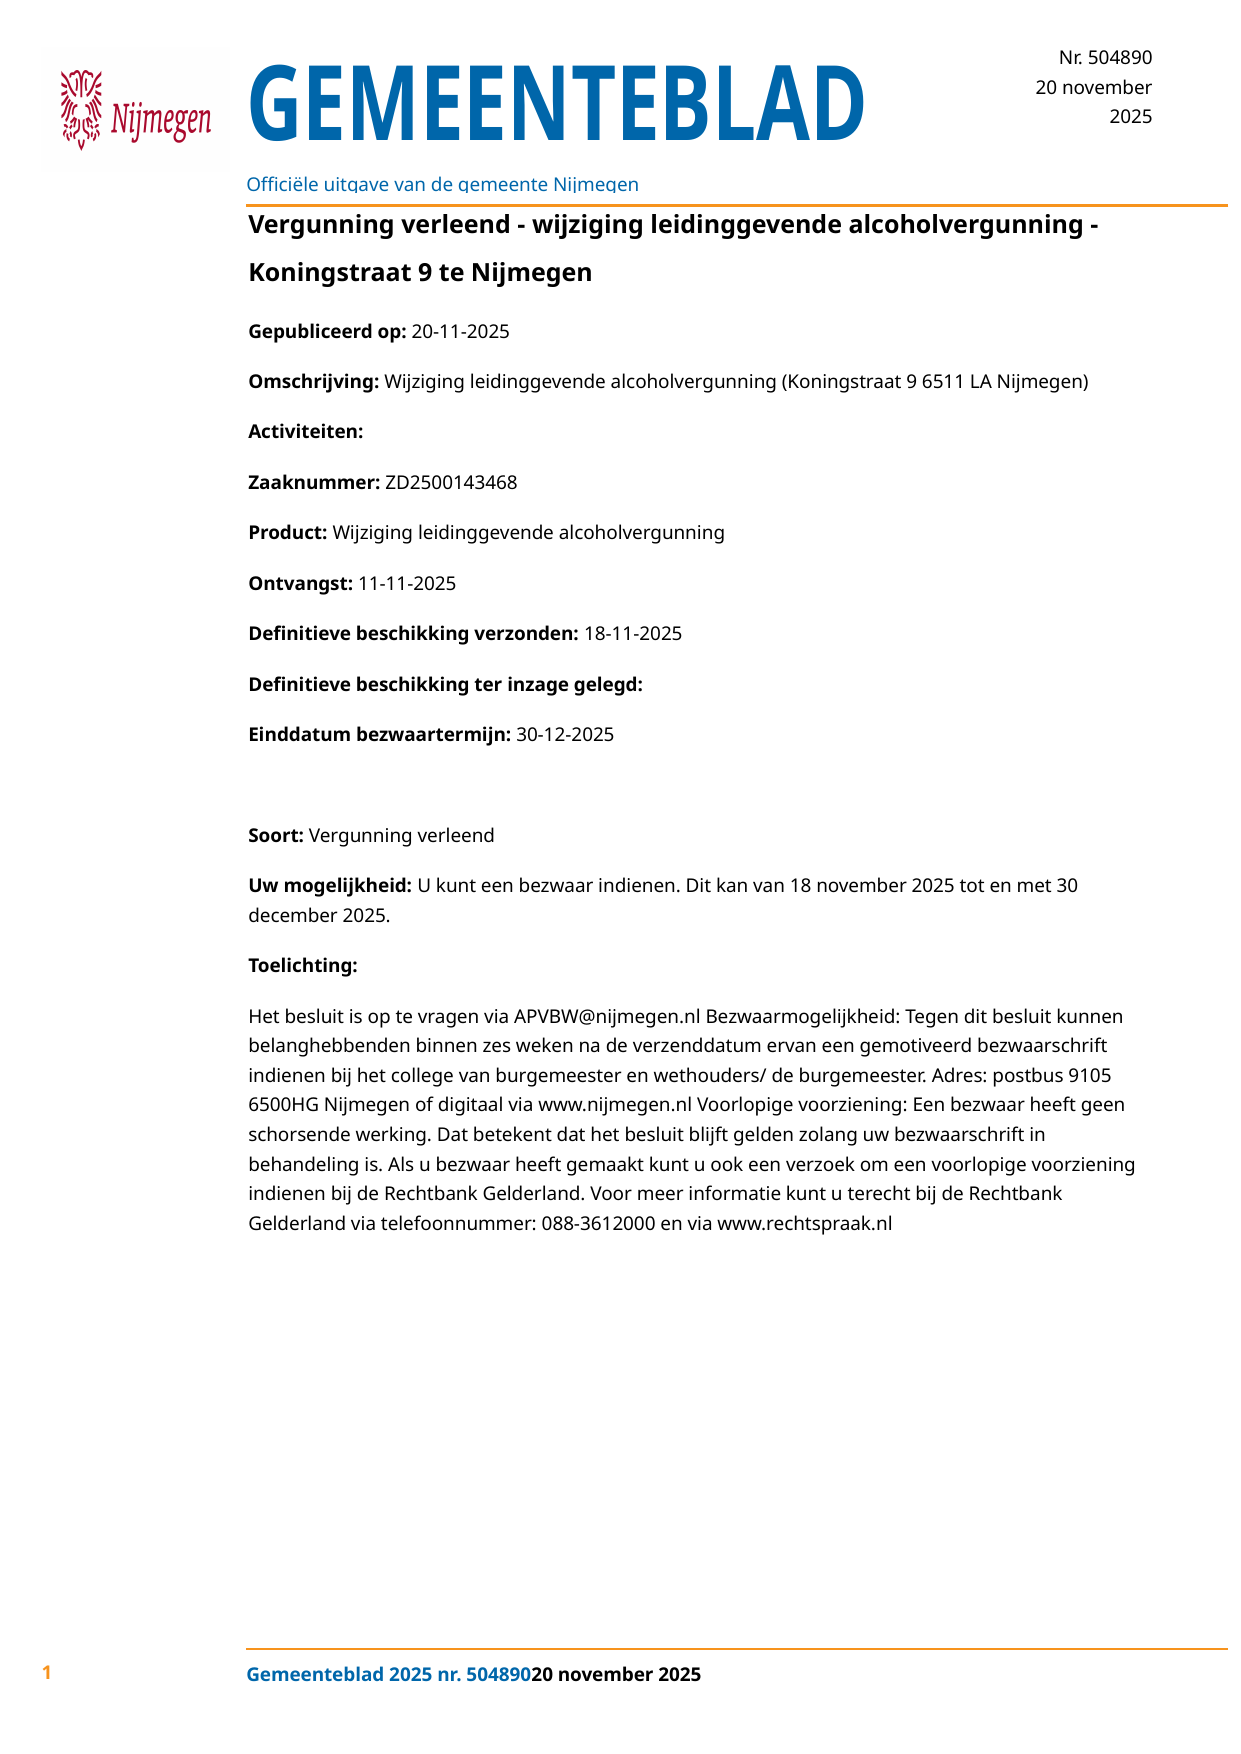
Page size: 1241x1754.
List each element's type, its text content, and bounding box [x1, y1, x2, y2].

text Vergunning verleend - wijziging leidinggevende alcoholvergunning - Koningstraat 9 te Nijmegen [248, 207, 1152, 288]
text Soort: Vergunning verleend [248, 822, 1152, 848]
text Product: Wijziging leidinggevende alcoholvergunning [248, 519, 1152, 545]
text Ontvangst: 11-11-2025 [248, 570, 1152, 596]
text Het besluit is op te vragen via APVBW@nijmegen.nl Bezwaarmogelijkheid: Tegen dit besluit kunnen belanghebbenden binnen zes weken na de verzenddatum ervan een gemotiveerd bezwaarschrift indienen bij het college van burgemeester en wethouders/ de burgemeester. Adres: postbus 9105 6500HG Nijmegen of digitaal via www.nijmegen.nl Voorlopige voorziening: Een bezwaar heeft geen schorsende werking. Dat betekent dat het besluit blijft gelden zolang uw bezwaarschrift in behandeling is. Als u bezwaar heeft gemaakt kunt u ook een verzoek om een voorlopige voorziening indienen bij de Rechtbank Gelderland. Voor meer informatie kunt u terecht bij de Rechtbank Gelderland via telefoonnummer: 088-3612000 en via www.rechtspraak.nl [248, 1003, 1152, 1236]
text Omschrijving: Wijziging leidinggevende alcoholvergunning (Koningstraat 9 6511 LA Nijmegen) [248, 368, 1152, 394]
text Einddatum bezwaartermijn: 30-12-2025 [248, 721, 1152, 747]
text Toelichting: [248, 952, 1152, 978]
text Definitieve beschikking ter inzage gelegd: [248, 671, 1152, 697]
text Zaaknummer: ZD2500143468 [248, 469, 1152, 495]
picture [41, 47, 231, 172]
text Gepubliceerd op: 20-11-2025 [248, 318, 1152, 344]
text Definitieve beschikking verzonden: 18-11-2025 [248, 620, 1152, 646]
text Uw mogelijkheid: U kunt een bezwaar indienen. Dit kan van 18 november 2025 tot en met 30 december 2025. [248, 872, 1152, 928]
text Activiteiten: [248, 419, 1152, 444]
